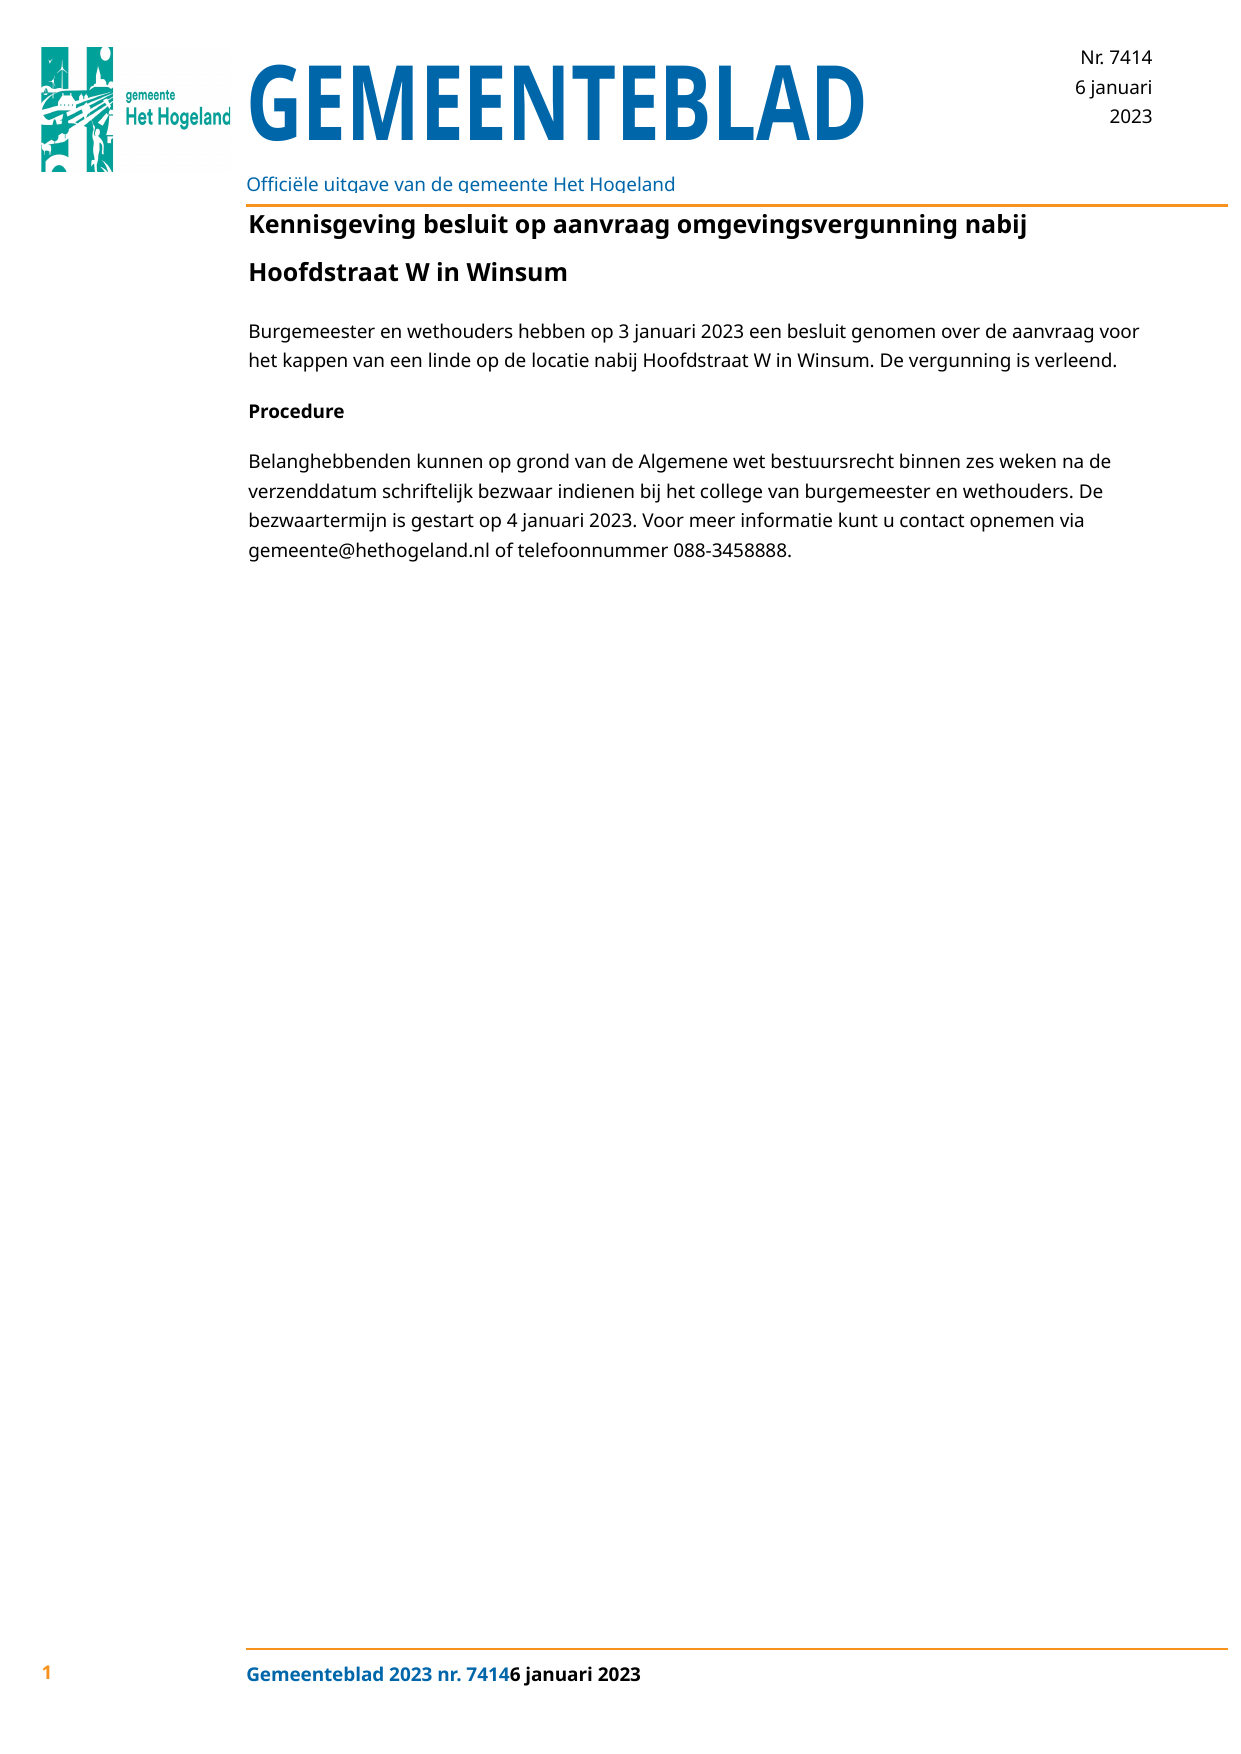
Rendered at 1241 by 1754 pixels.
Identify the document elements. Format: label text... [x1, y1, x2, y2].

text Belanghebbenden kunnen op grond van de Algemene wet bestuursrecht binnen zes weken na de verzenddatum schriftelijk bezwaar indienen bij het college van burgemeester en wethouders. De bezwaartermijn is gestart op 4 januari 2023. Voor meer informatie kunt u contact opnemen via gemeente@hethogeland.nl of telefoonnummer 088-3458888. [248, 448, 1152, 563]
picture [41, 47, 231, 172]
text Burgemeester en wethouders hebben op 3 januari 2023 een besluit genomen over de aanvraag voor het kappen van een linde op de locatie nabij Hoofdstraat W in Winsum. De vergunning is verleend. [248, 318, 1152, 373]
text Kennisgeving besluit op aanvraag omgevingsvergunning nabij Hoofdstraat W in Winsum [248, 207, 1152, 288]
text Procedure [248, 398, 1152, 424]
